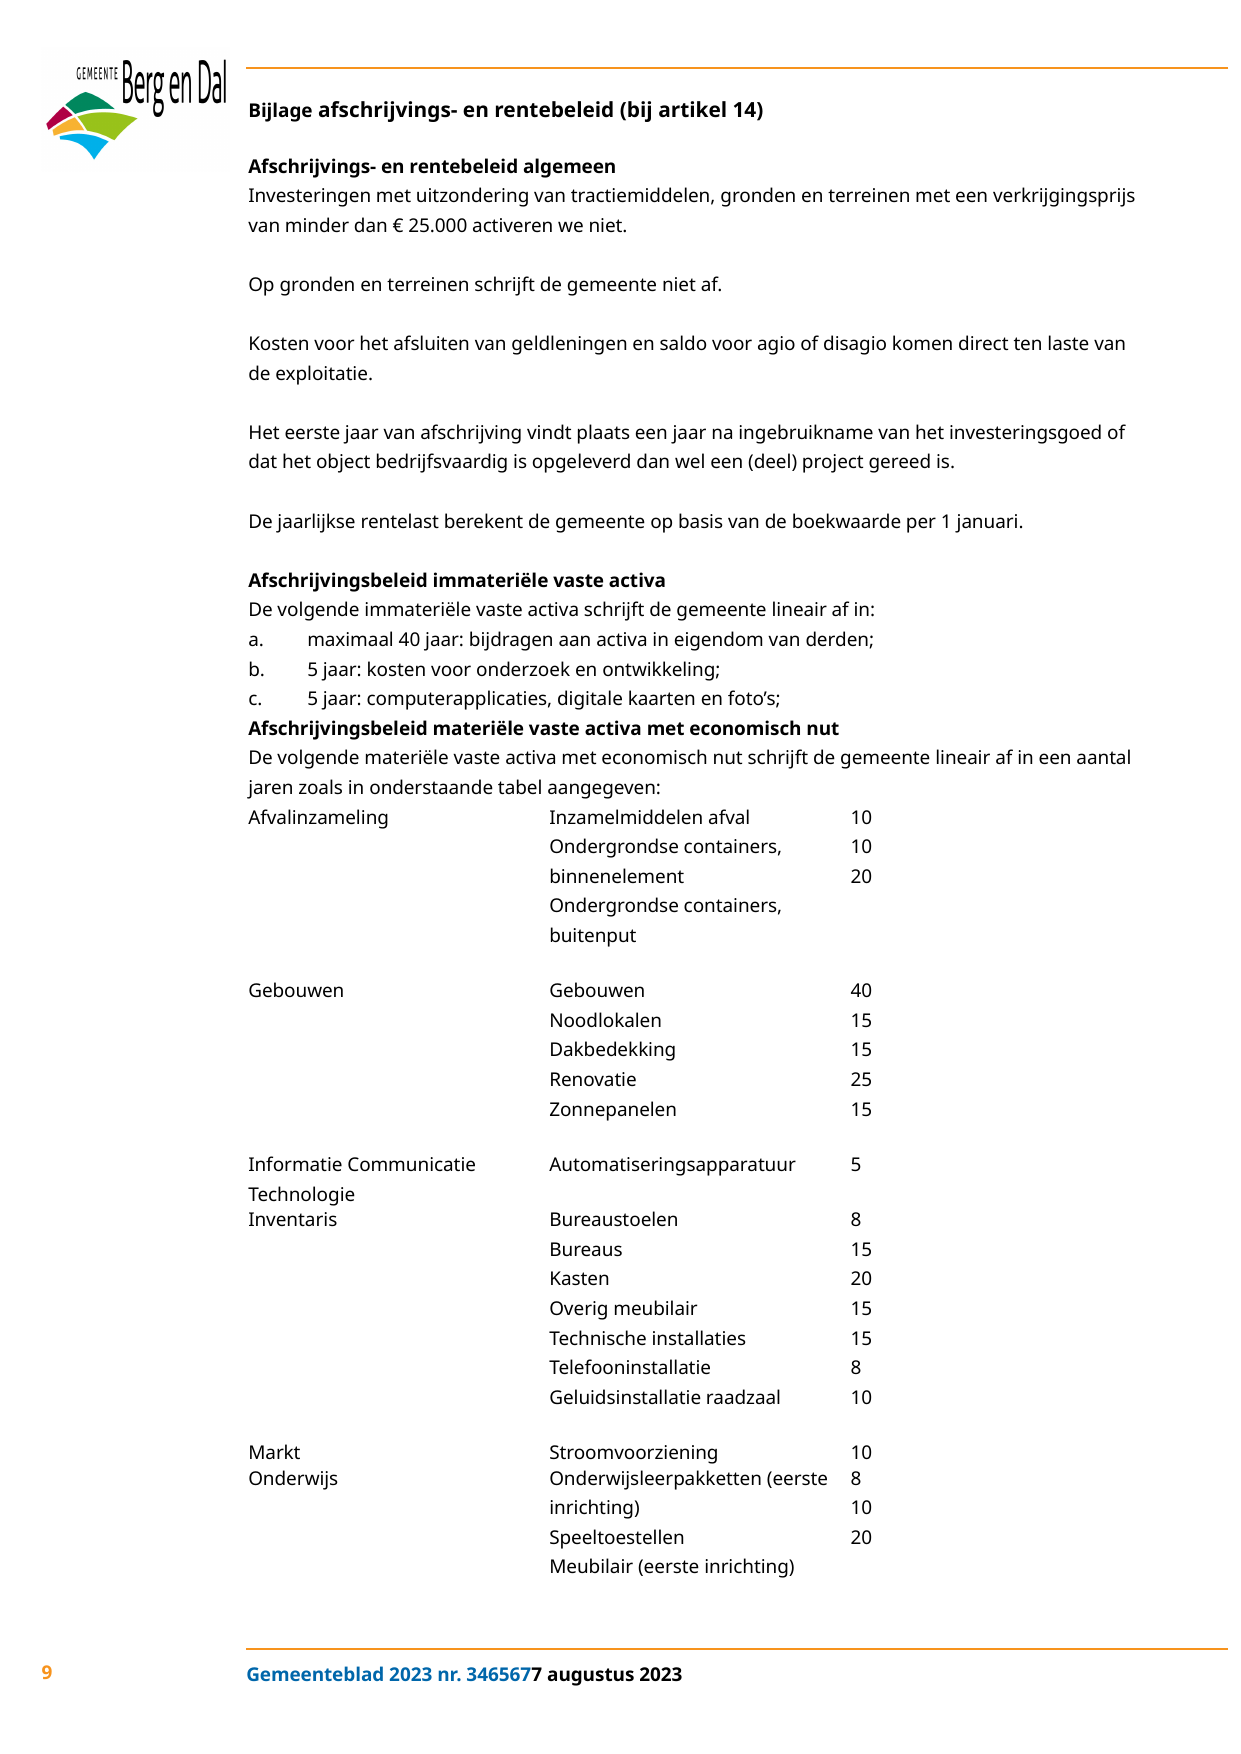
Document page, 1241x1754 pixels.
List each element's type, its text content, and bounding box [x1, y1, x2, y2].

table_cell 8 15 20 15 15 8 10 [850, 1206, 1152, 1439]
table_cell 8 10 20 [850, 1465, 1152, 1609]
table_cell 40 15 15 25 15 [850, 978, 1152, 1151]
text Afschrijvingsbeleid immateriële vaste activa [248, 567, 1152, 593]
picture [41, 47, 231, 172]
text Kosten voor het afsluiten van geldleningen en saldo voor agio of disagio komen direct ten laste van de exploitatie. [248, 330, 1152, 386]
table_cell 10 [850, 1439, 1152, 1465]
table_cell 5 [850, 1151, 1152, 1206]
table_cell Stroomvoorziening [549, 1439, 850, 1465]
text Bijlage afschrijvings- en rentebeleid (bij artikel 14) [248, 95, 1152, 123]
text Op gronden en terreinen schrijft de gemeente niet af. [248, 271, 1152, 297]
list 5 jaar: computerapplicaties, digitale kaarten en foto’s; [248, 685, 1152, 711]
table_cell Onderwijs [248, 1465, 549, 1609]
table_cell Gebouwen Noodlokalen Dakbedekking Renovatie Zonnepanelen [549, 978, 850, 1151]
text De volgende materiële vaste activa met economisch nut schrijft de gemeente lineair af in een aantal jaren zoals in onderstaande tabel aangegeven: [248, 744, 1152, 800]
table_cell Markt [248, 1439, 549, 1465]
text Afschrijvings- en rentebeleid algemeen [248, 153, 1152, 179]
table_cell Gebouwen [248, 978, 549, 1151]
list 5 jaar: kosten voor onderzoek en ontwikkeling; [248, 656, 1152, 682]
table_cell Onderwijsleerpakketten (eerste inrichting) Speeltoestellen Meubilair (eerste inrichting) [549, 1465, 850, 1609]
table_cell Informatie Communicatie Technologie [248, 1151, 549, 1206]
table_cell Automatiseringsapparatuur [549, 1151, 850, 1206]
table_cell Inventaris [248, 1206, 549, 1439]
table_cell Bureaustoelen Bureaus Kasten Overig meubilair Technische installaties Telefooninstallatie Geluidsinstallatie raadzaal [549, 1206, 850, 1439]
text Investeringen met uitzondering van tractiemiddelen, gronden en terreinen met een verkrijgingsprijs van minder dan € 25.000 activeren we niet. [248, 182, 1152, 238]
list maximaal 40 jaar: bijdragen aan activa in eigendom van derden; [248, 626, 1152, 652]
text De volgende immateriële vaste activa schrijft de gemeente lineair af in: [248, 597, 1152, 622]
table_header Inzamelmiddelen afval Ondergrondse containers, binnenelement Ondergrondse containers, buitenput [549, 804, 850, 977]
table_header 10 10 20 [850, 804, 1152, 977]
table_header Afvalinzameling [248, 804, 549, 977]
text Het eerste jaar van afschrijving vindt plaats een jaar na ingebruikname van het investeringsgoed of dat het object bedrijfsvaardig is opgeleverd dan wel een (deel) project gereed is. [248, 419, 1152, 474]
text Afschrijvingsbeleid materiële vaste activa met economisch nut [248, 715, 1152, 741]
text De jaarlijkse rentelast berekent de gemeente op basis van de boekwaarde per 1 januari. [248, 508, 1152, 534]
